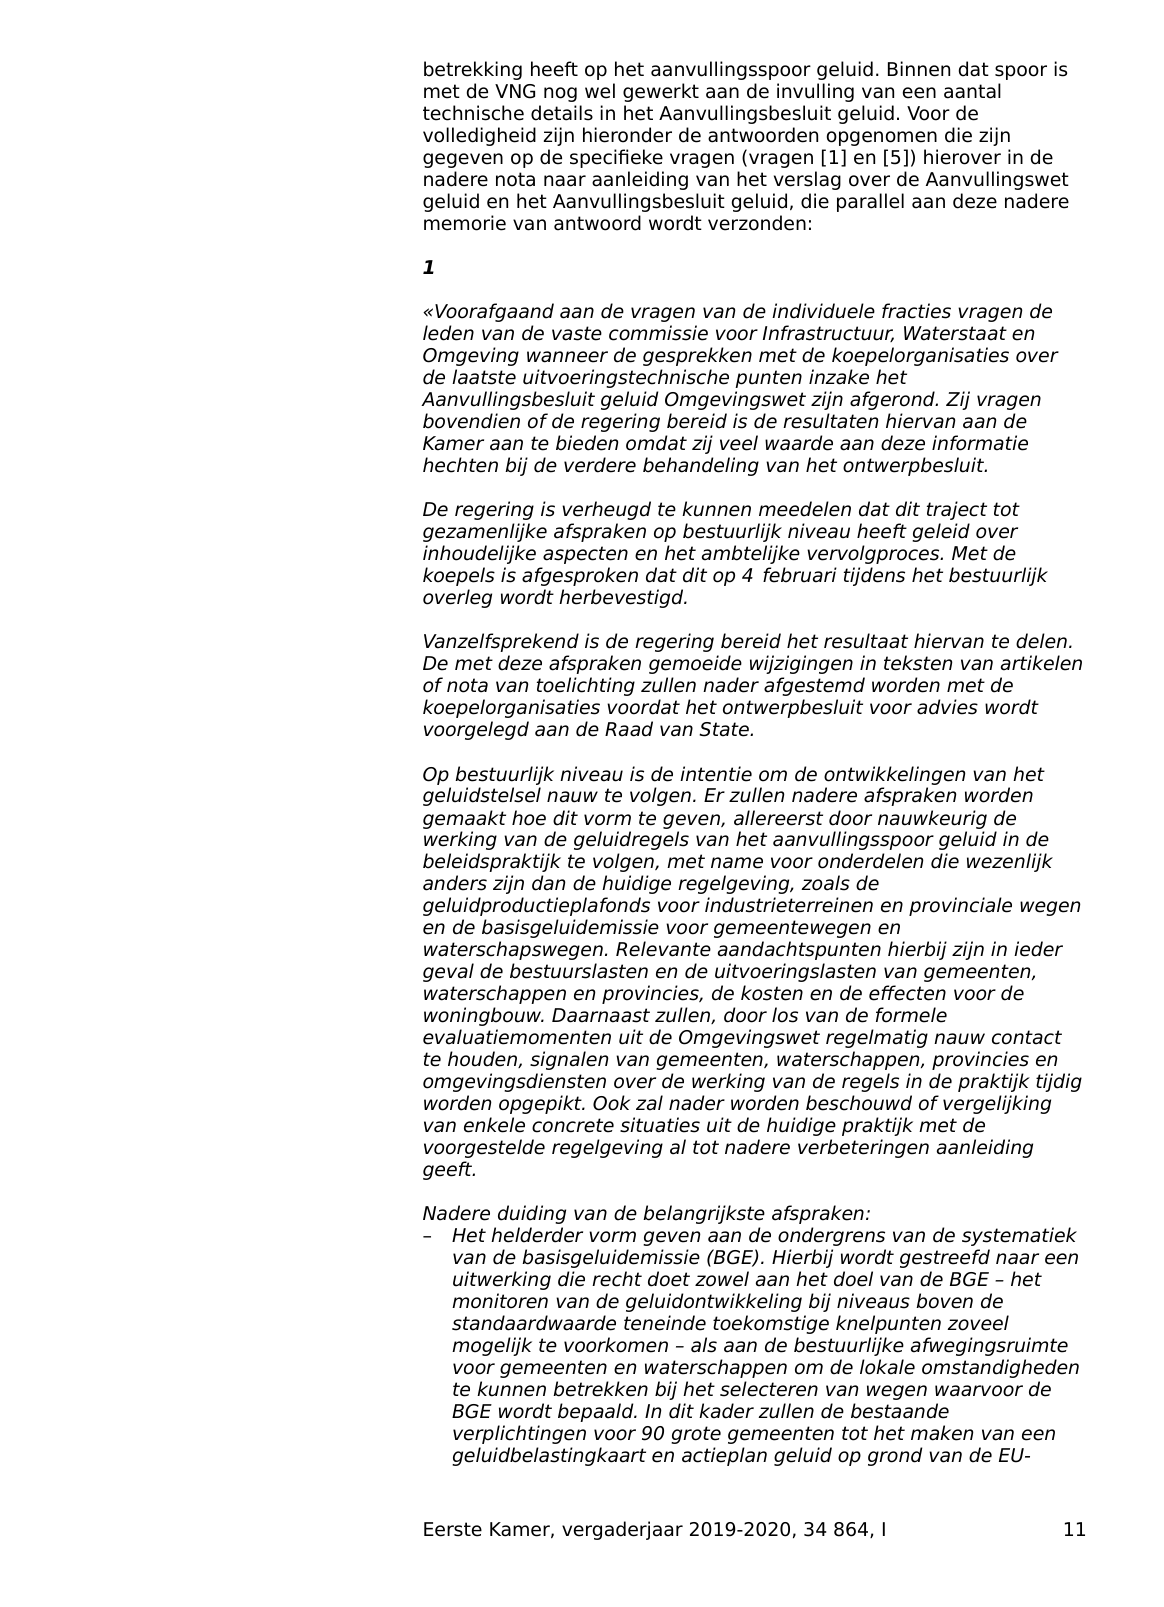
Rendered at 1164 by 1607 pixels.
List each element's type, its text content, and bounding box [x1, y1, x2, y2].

text De regering is verheugd te kunnen meedelen dat dit traject tot gezamenlijke afspraken op bestuurlijk niveau heeft geleid over inhoudelijke aspecten en het ambtelijke vervolgproces. Met de koepels is afgesproken dat dit op 4 februari tijdens het bestuurlijk overleg wordt herbevestigd. [422, 499, 1087, 609]
text Op bestuurlijk niveau is de intentie om de ontwikkelingen van het geluidstelsel nauw te volgen. Er zullen nadere afspraken worden gemaakt hoe dit vorm te geven, allereerst door nauwkeurig de werking van de geluidregels van het aanvullingsspoor geluid in de beleidspraktijk te volgen, met name voor onderdelen die wezenlijk anders zijn dan de huidige regelgeving, zoals de geluidproductieplafonds voor industrieterreinen en provinciale wegen en de basisgeluidemissie voor gemeentewegen en waterschapswegen. Relevante aandachtspunten hierbij zijn in ieder geval de bestuurslasten en de uitvoeringslasten van gemeenten, waterschappen en provincies, de kosten en de effecten voor de woningbouw. Daarnaast zullen, door los van de formele evaluatiemomenten uit de Omgevingswet regelmatig nauw contact te houden, signalen van gemeenten, waterschappen, provincies en omgevingsdiensten over de werking van de regels in de praktijk tijdig worden opgepikt. Ook zal nader worden beschouwd of vergelijking van enkele concrete situaties uit de huidige praktijk met de voorgestelde regelgeving al tot nadere verbeteringen aanleiding geeft. [422, 763, 1087, 1181]
text «Voorafgaand aan de vragen van de individuele fracties vragen de leden van de vaste commissie voor Infrastructuur, Waterstaat en Omgeving wanneer de gesprekken met de koepelorganisaties over de laatste uitvoeringstechnische punten inzake het Aanvullingsbesluit geluid Omgevingswet zijn afgerond. Zij vragen bovendien of de regering bereid is de resultaten hiervan aan de Kamer aan te bieden omdat zij veel waarde aan deze informatie hechten bij de verdere behandeling van het ontwerpbesluit. [422, 301, 1087, 477]
text – Het helderder vorm geven aan de ondergrens van de systematiek van de basisgeluidemissie (BGE). Hierbij wordt gestreefd naar een uitwerking die recht doet zowel aan het doel van de BGE – het monitoren van de geluidontwikkeling bij niveaus boven de standaardwaarde teneinde toekomstige knelpunten zoveel mogelijk te voorkomen – als aan de bestuurlijke afwegingsruimte voor gemeenten en waterschappen om de lokale omstandigheden te kunnen betrekken bij het selecteren van wegen waarvoor de BGE wordt bepaald. In dit kader zullen de bestaande verplichtingen voor 90 grote gemeenten tot het maken van een geluidbelastingkaart en actieplan geluid op grond van de EU- [422, 1225, 1087, 1467]
text Vanzelfsprekend is de regering bereid het resultaat hiervan te delen. De met deze afspraken gemoeide wijzigingen in teksten van artikelen of nota van toelichting zullen nader afgestemd worden met de koepelorganisaties voordat het ontwerpbesluit voor advies wordt voorgelegd aan de Raad van State. [422, 631, 1087, 741]
subtitle 1 [422, 257, 1087, 279]
text betrekking heeft op het aanvullingsspoor geluid. Binnen dat spoor is met de VNG nog wel gewerkt aan de invulling van een aantal technische details in het Aanvullingsbesluit geluid. Voor de volledigheid zijn hieronder de antwoorden opgenomen die zijn gegeven op de specifieke vragen (vragen [1] en [5]) hierover in de nadere nota naar aanleiding van het verslag over de Aanvullingswet geluid en het Aanvullingsbesluit geluid, die parallel aan deze nadere memorie van antwoord wordt verzonden: [422, 59, 1087, 235]
text Nadere duiding van de belangrijkste afspraken: [422, 1203, 1087, 1225]
